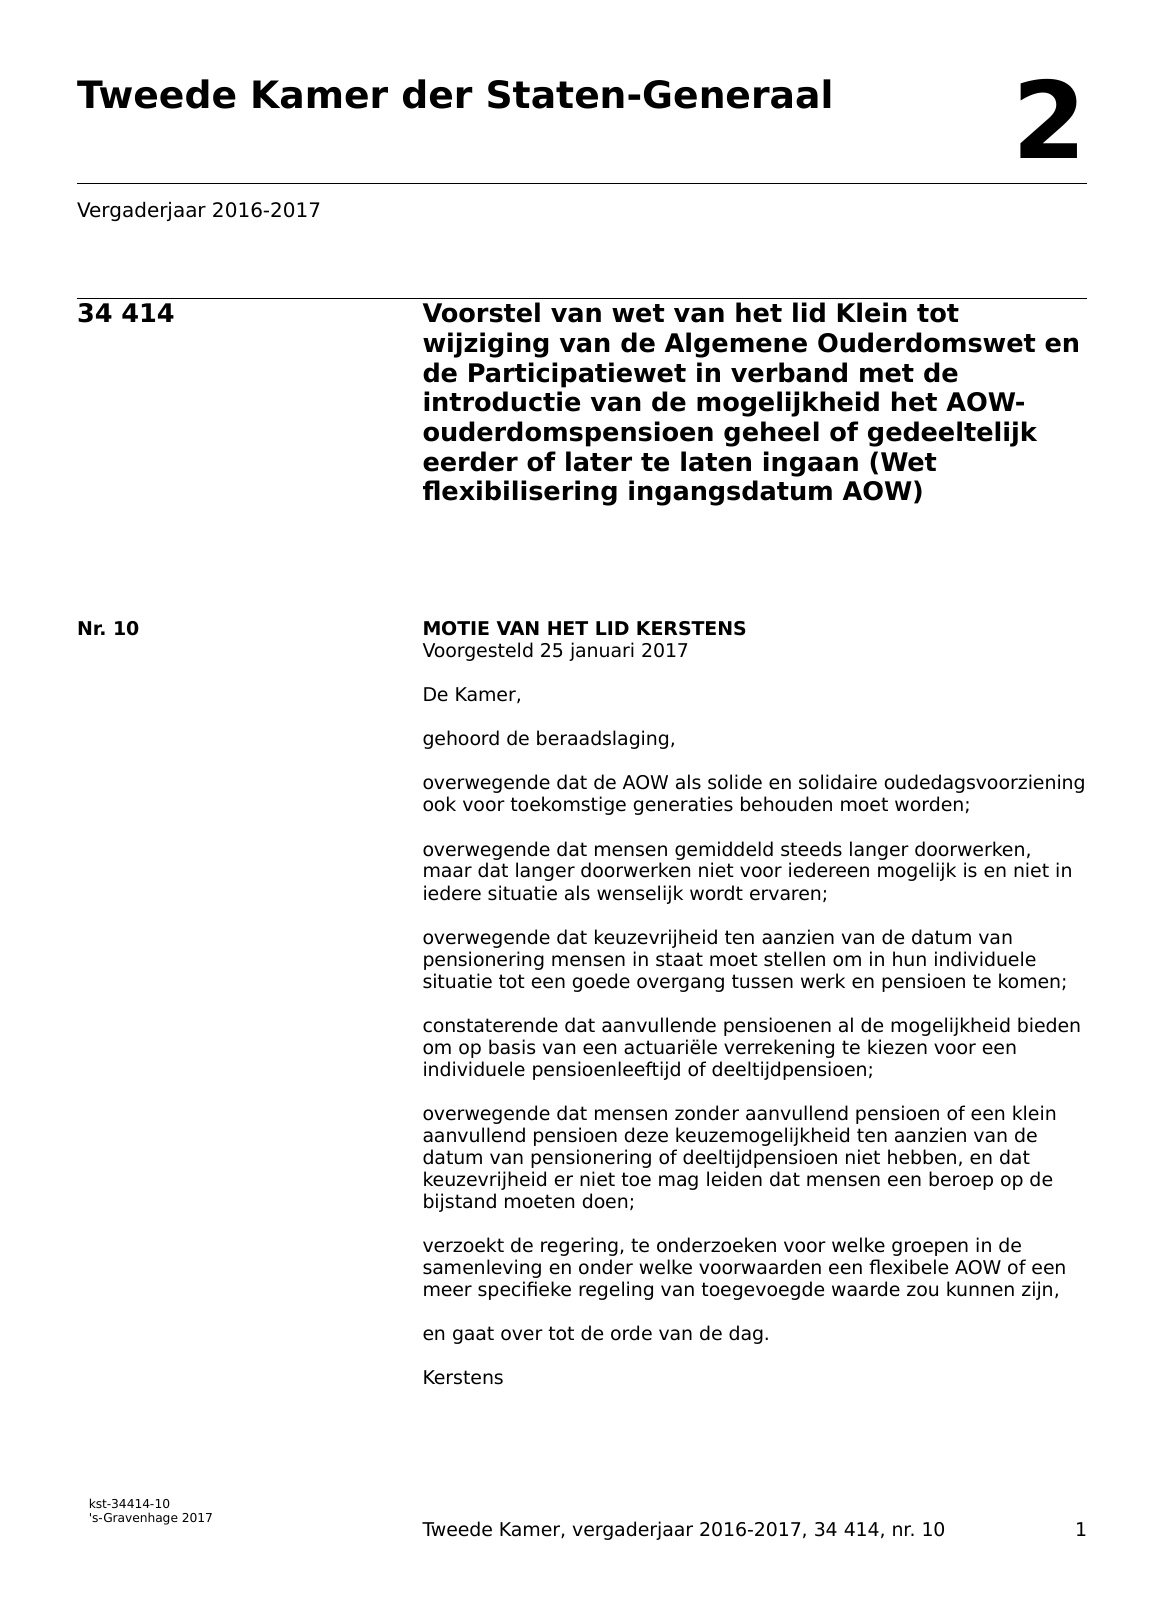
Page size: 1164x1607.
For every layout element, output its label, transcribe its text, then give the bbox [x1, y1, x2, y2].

text 's-Gravenhage 2017 [88, 1511, 323, 1525]
text De Kamer, [422, 684, 1087, 706]
text Voorgesteld 25 januari 2017 [422, 640, 1087, 662]
table_cell Vergaderjaar 2016-2017 [77, 184, 1087, 298]
text overwegende dat mensen zonder aanvullend pensioen of een klein aanvullend pensioen deze keuzemogelijkheid ten aanzien van de datum van pensionering of deeltijdpensioen niet hebben, en dat keuzevrijheid er niet toe mag leiden dat mensen een beroep op de bijstand moeten doen; [422, 1103, 1087, 1213]
text overwegende dat de AOW als solide en solidaire oudedagsvoorziening ook voor toekomstige generaties behouden moet worden; [422, 772, 1087, 816]
text en gaat over tot de orde van de dag. [422, 1323, 1087, 1345]
text overwegende dat keuzevrijheid ten aanzien van de datum van pensionering mensen in staat moet stellen om in hun individuele situatie tot een goede overgang tussen werk en pensioen te komen; [422, 927, 1087, 992]
text overwegende dat mensen gemiddeld steeds langer doorwerken, maar dat langer doorwerken niet voor iedereen mogelijk is en niet in iedere situatie als wenselijk wordt ervaren; [422, 838, 1087, 904]
text kst-34414-10 [88, 1497, 323, 1511]
text Kerstens [422, 1367, 1087, 1389]
text verzoekt de regering, te onderzoeken voor welke groepen in de samenleving en onder welke voorwaarden een flexibele AOW of een meer specifieke regeling van toegevoegde waarde zou kunnen zijn, [422, 1235, 1087, 1301]
text gehoord de beraadslaging, [422, 728, 1087, 750]
table_header 2 [886, 59, 1087, 183]
table_header Tweede Kamer der Staten-Generaal [77, 59, 886, 183]
subtitle Nr. 10 MOTIE VAN HET LID KERSTENS [77, 618, 1087, 640]
subtitle 34 414 Voorstel van wet van het lid Klein tot wijziging van de Algemene Ouderdomswet en de Participatiewet in verband met de introductie van de mogelijkheid het AOW-ouderdomspensioen geheel of gedeeltelijk eerder of later te laten ingaan (Wet flexibilisering ingangsdatum AOW) [77, 299, 1087, 507]
text constaterende dat aanvullende pensioenen al de mogelijkheid bieden om op basis van een actuariële verrekening te kiezen voor een individuele pensioenleeftijd of deeltijdpensioen; [422, 1015, 1087, 1081]
